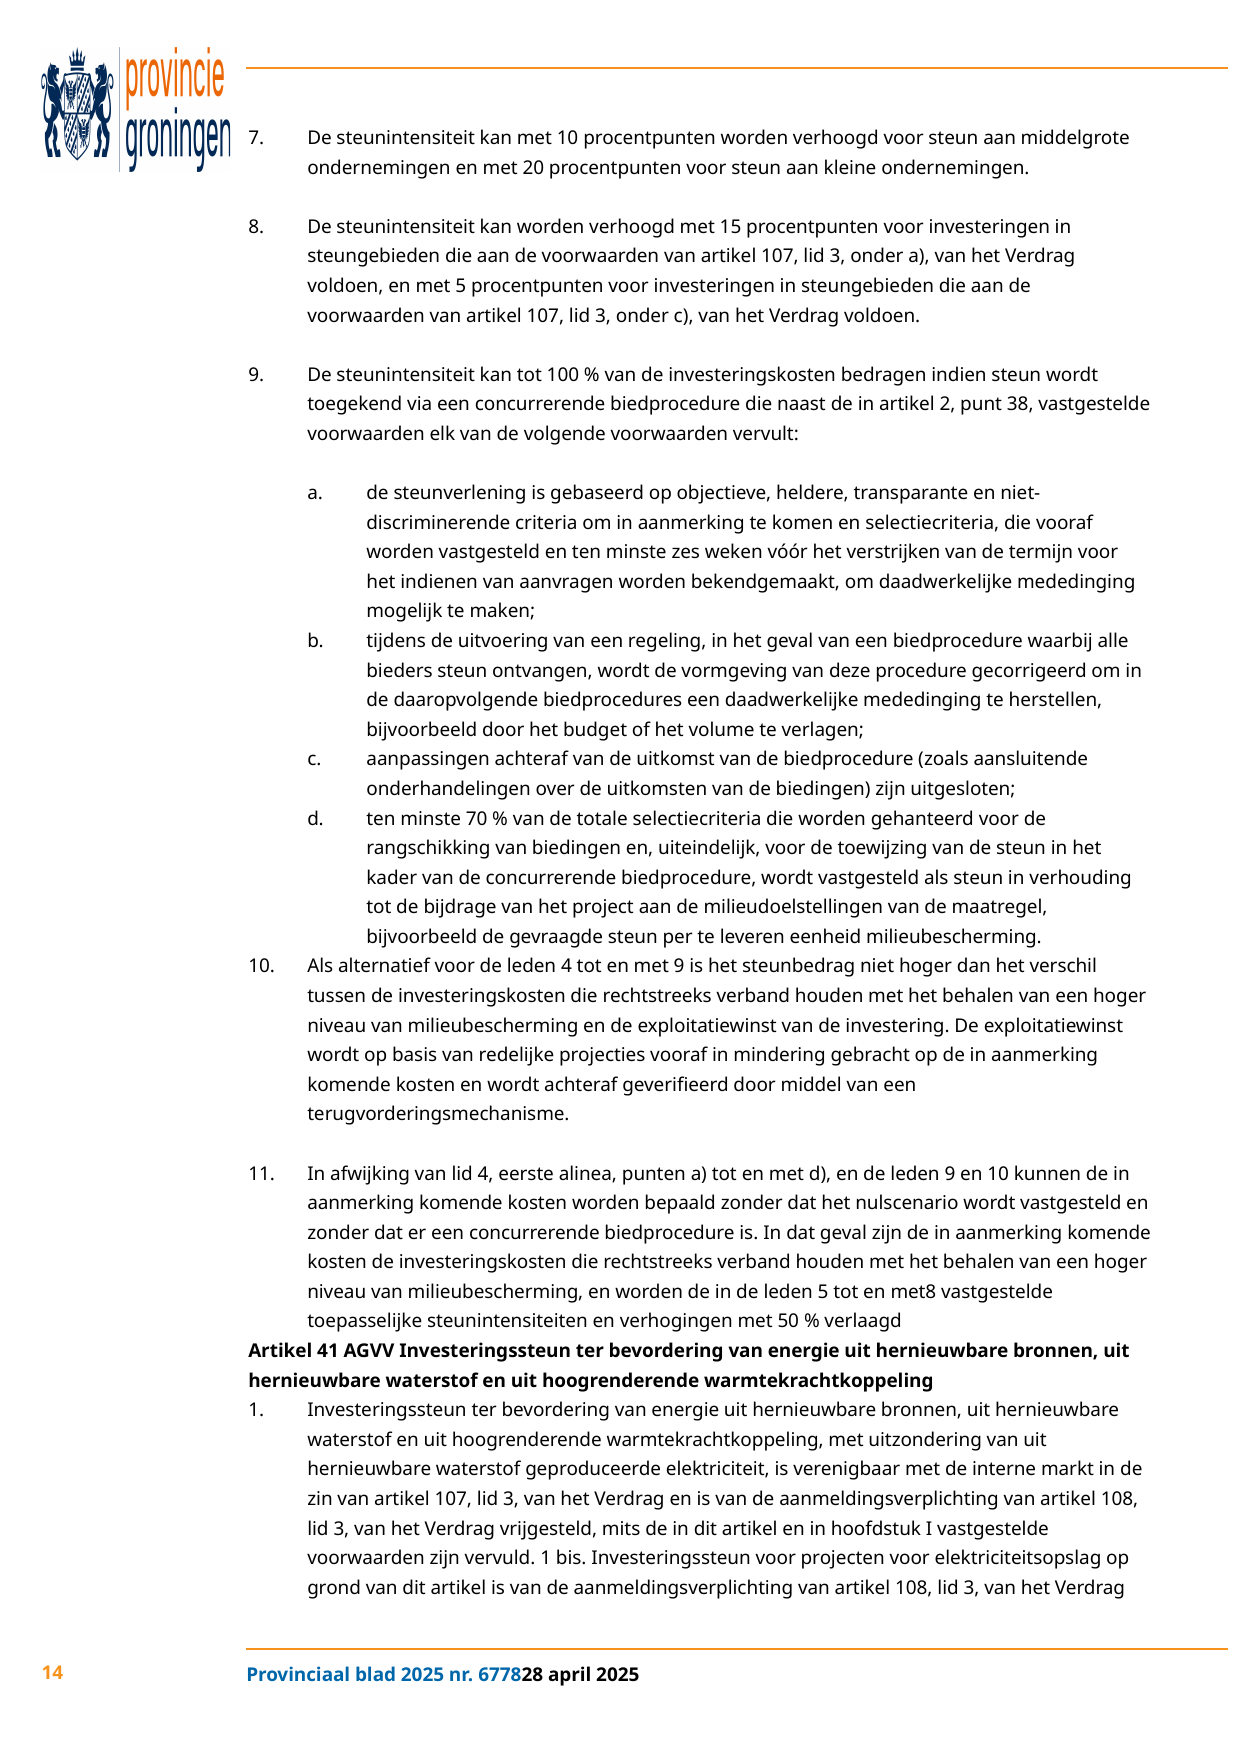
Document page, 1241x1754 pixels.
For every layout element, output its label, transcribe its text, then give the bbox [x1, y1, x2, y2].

list Investeringssteun ter bevordering van energie uit hernieuwbare bronnen, uit hernieuwbare waterstof en uit hoogrenderende warmtekrachtkoppeling, met uitzondering van uit hernieuwbare waterstof geproduceerde elektriciteit, is verenigbaar met de interne markt in de zin van artikel 107, lid 3, van het Verdrag en is van de aanmeldingsverplichting van artikel 108, lid 3, van het Verdrag vrijgesteld, mits de in dit artikel en in hoofdstuk I vastgestelde voorwaarden zijn vervuld. 1 bis. Investeringssteun voor projecten voor elektriciteitsopslag op grond van dit artikel is van de aanmeldingsverplichting van artikel 108, lid 3, van het Verdrag [248, 1396, 1152, 1600]
text Artikel 41 AGVV Investeringssteun ter bevordering van energie uit hernieuwbare bronnen, uit hernieuwbare waterstof en uit hoogrenderende warmtekrachtkoppeling [248, 1337, 1152, 1393]
list ten minste 70 % van de totale selectiecriteria die worden gehanteerd voor de rangschikking van biedingen en, uiteindelijk, voor de toewijzing van de steun in het kader van de concurrerende biedprocedure, wordt vastgesteld als steun in verhouding tot de bijdrage van het project aan de milieudoelstellingen van de maatregel, bijvoorbeeld de gevraagde steun per te leveren eenheid milieubescherming. [307, 805, 1152, 949]
list de steunverlening is gebaseerd op objectieve, heldere, transparante en niet-discriminerende criteria om in aanmerking te komen en selectiecriteria, die vooraf worden vastgesteld en ten minste zes weken vóór het verstrijken van de termijn voor het indienen van aanvragen worden bekendgemaakt, om daadwerkelijke mededinging mogelijk te maken; [307, 479, 1152, 623]
list De steunintensiteit kan met 10 procentpunten worden verhoogd voor steun aan middelgrote ondernemingen en met 20 procentpunten voor steun aan kleine ondernemingen. [248, 124, 1152, 180]
picture [41, 47, 231, 172]
list De steunintensiteit kan worden verhoogd met 15 procentpunten voor investeringen in steungebieden die aan de voorwaarden van artikel 107, lid 3, onder a), van het Verdrag voldoen, en met 5 procentpunten voor investeringen in steungebieden die aan de voorwaarden van artikel 107, lid 3, onder c), van het Verdrag voldoen. [248, 213, 1152, 328]
list tijdens de uitvoering van een regeling, in het geval van een biedprocedure waarbij alle bieders steun ontvangen, wordt de vormgeving van deze procedure gecorrigeerd om in de daaropvolgende biedprocedures een daadwerkelijke mededinging te herstellen, bijvoorbeeld door het budget of het volume te verlagen; [307, 627, 1152, 742]
list Als alternatief voor de leden 4 tot en met 9 is het steunbedrag niet hoger dan het verschil tussen de investeringskosten die rechtstreeks verband houden met het behalen van een hoger niveau van milieubescherming en de exploitatiewinst van de investering. De exploitatiewinst wordt op basis van redelijke projecties vooraf in mindering gebracht op de in aanmerking komende kosten en wordt achteraf geverifieerd door middel van een terugvorderingsmechanisme. [248, 953, 1152, 1126]
list aanpassingen achteraf van de uitkomst van de biedprocedure (zoals aansluitende onderhandelingen over de uitkomsten van de biedingen) zijn uitgesloten; [307, 746, 1152, 801]
list In afwijking van lid 4, eerste alinea, punten a) tot en met d), en de leden 9 en 10 kunnen de in aanmerking komende kosten worden bepaald zonder dat het nulscenario wordt vastgesteld en zonder dat er een concurrerende biedprocedure is. In dat geval zijn de in aanmerking komende kosten de investeringskosten die rechtstreeks verband houden met het behalen van een hoger niveau van milieubescherming, en worden de in de leden 5 tot en met8 vastgestelde toepasselijke steunintensiteiten en verhogingen met 50 % verlaagd [248, 1160, 1152, 1333]
list De steunintensiteit kan tot 100 % van de investeringskosten bedragen indien steun wordt toegekend via een concurrerende biedprocedure die naast de in artikel 2, punt 38, vastgestelde voorwaarden elk van de volgende voorwaarden vervult: [248, 361, 1152, 446]
